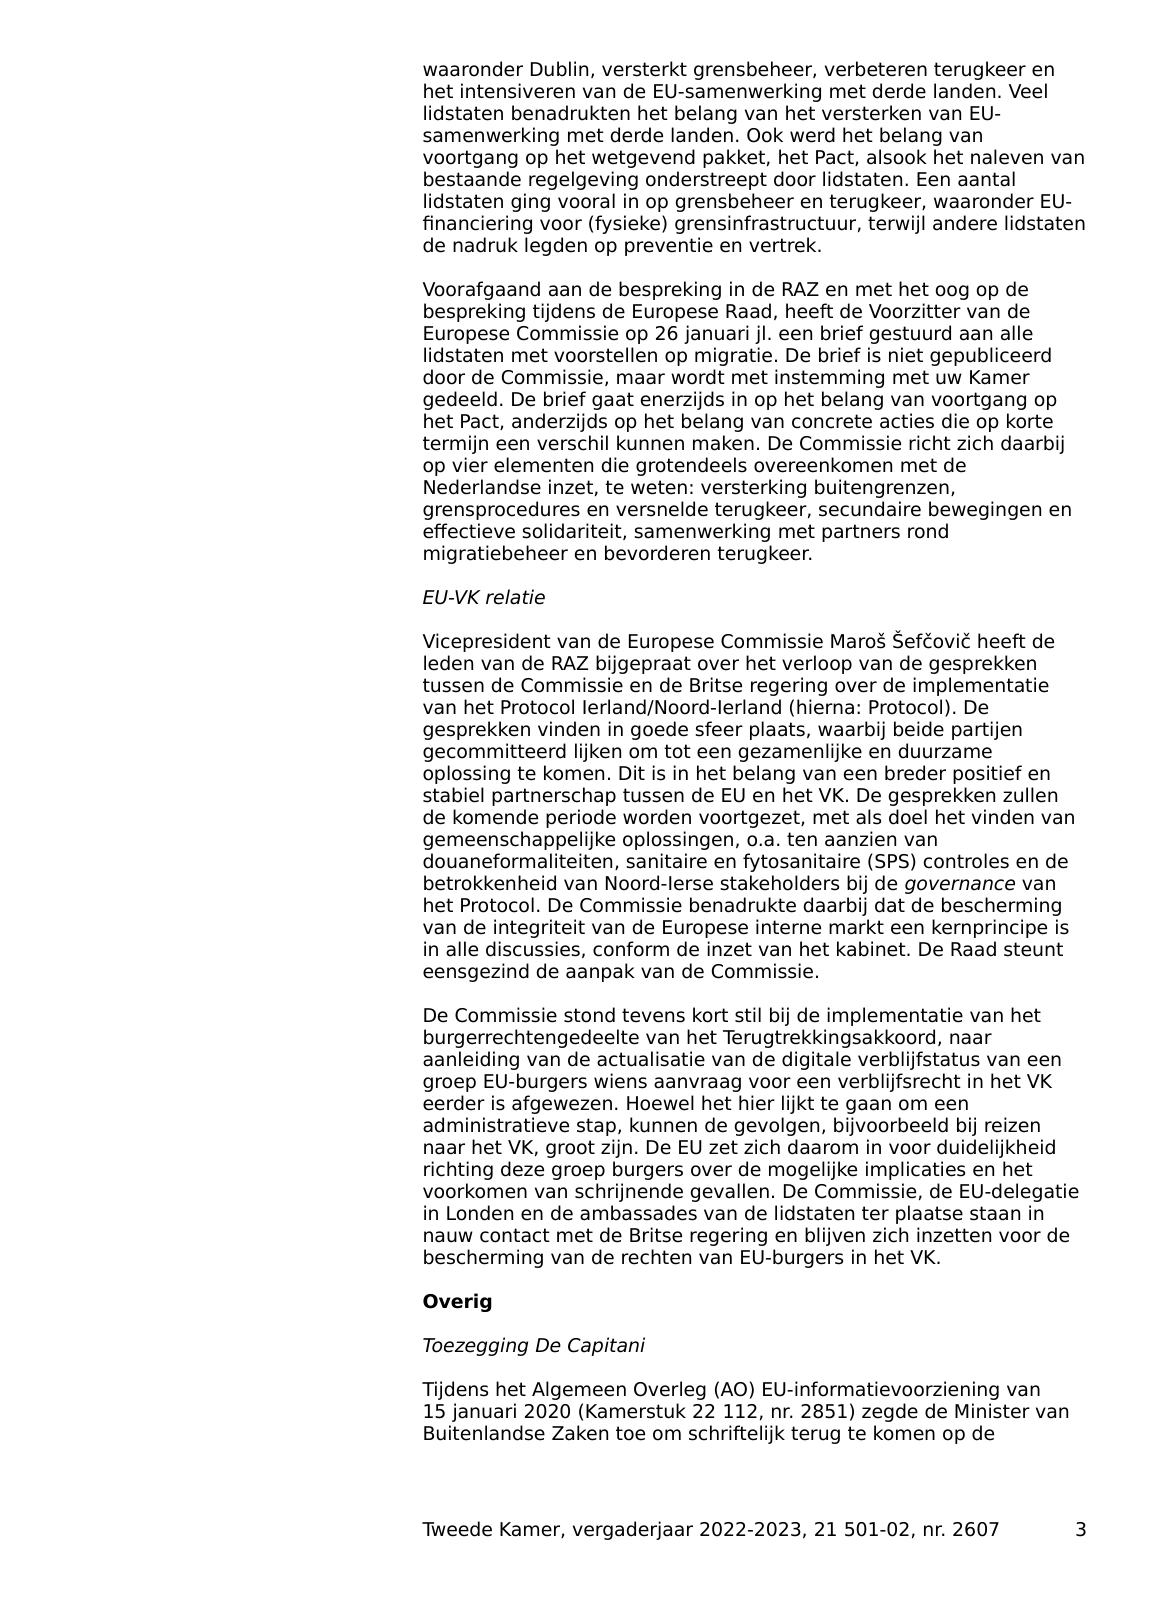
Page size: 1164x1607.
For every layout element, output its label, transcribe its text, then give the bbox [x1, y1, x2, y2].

text Tijdens het Algemeen Overleg (AO) EU-informatievoorziening van 15 januari 2020 (Kamerstuk 22 112, nr. 2851) zegde de Minister van Buitenlandse Zaken toe om schriftelijk terug te komen op de [422, 1379, 1087, 1445]
subtitle Toezegging De Capitani [422, 1335, 1087, 1357]
text Voorafgaand aan de bespreking in de RAZ en met het oog op de bespreking tijdens de Europese Raad, heeft de Voorzitter van de Europese Commissie op 26 januari jl. een brief gestuurd aan alle lidstaten met voorstellen op migratie. De brief is niet gepubliceerd door de Commissie, maar wordt met instemming met uw Kamer gedeeld. De brief gaat enerzijds in op het belang van voortgang op het Pact, anderzijds op het belang van concrete acties die op korte termijn een verschil kunnen maken. De Commissie richt zich daarbij op vier elementen die grotendeels overeenkomen met de Nederlandse inzet, te weten: versterking buitengrenzen, grensprocedures en versnelde terugkeer, secundaire bewegingen en effectieve solidariteit, samenwerking met partners rond migratiebeheer en bevorderen terugkeer. [422, 279, 1087, 565]
text waaronder Dublin, versterkt grensbeheer, verbeteren terugkeer en het intensiveren van de EU-samenwerking met derde landen. Veel lidstaten benadrukten het belang van het versterken van EU-samenwerking met derde landen. Ook werd het belang van voortgang op het wetgevend pakket, het Pact, alsook het naleven van bestaande regelgeving onderstreept door lidstaten. Een aantal lidstaten ging vooral in op grensbeheer en terugkeer, waaronder EU-financiering voor (fysieke) grensinfrastructuur, terwijl andere lidstaten de nadruk legden op preventie en vertrek. [422, 59, 1087, 257]
subtitle EU-VK relatie [422, 587, 1087, 609]
subtitle Overig [422, 1291, 1087, 1313]
text De Commissie stond tevens kort stil bij de implementatie van het burgerrechtengedeelte van het Terugtrekkingsakkoord, naar aanleiding van de actualisatie van de digitale verblijfstatus van een groep EU-burgers wiens aanvraag voor een verblijfsrecht in het VK eerder is afgewezen. Hoewel het hier lijkt te gaan om een administratieve stap, kunnen de gevolgen, bijvoorbeeld bij reizen naar het VK, groot zijn. De EU zet zich daarom in voor duidelijkheid richting deze groep burgers over de mogelijke implicaties en het voorkomen van schrijnende gevallen. De Commissie, de EU-delegatie in Londen en de ambassades van de lidstaten ter plaatse staan in nauw contact met de Britse regering en blijven zich inzetten voor de bescherming van de rechten van EU-burgers in het VK. [422, 1005, 1087, 1269]
text Vicepresident van de Europese Commissie Maroš Šefčovič heeft de leden van de RAZ bijgepraat over het verloop van de gesprekken tussen de Commissie en de Britse regering over de implementatie van het Protocol Ierland/Noord-Ierland (hierna: Protocol). De gesprekken vinden in goede sfeer plaats, waarbij beide partijen gecommitteerd lijken om tot een gezamenlijke en duurzame oplossing te komen. Dit is in het belang van een breder positief en stabiel partnerschap tussen de EU en het VK. De gesprekken zullen de komende periode worden voortgezet, met als doel het vinden van gemeenschappelijke oplossingen, o.a. ten aanzien van douaneformaliteiten, sanitaire en fytosanitaire (SPS) controles en de betrokkenheid van Noord-Ierse stakeholders bij de governance van het Protocol. De Commissie benadrukte daarbij dat de bescherming van de integriteit van de Europese interne markt een kernprincipe is in alle discussies, conform de inzet van het kabinet. De Raad steunt eensgezind de aanpak van de Commissie. [422, 631, 1087, 983]
